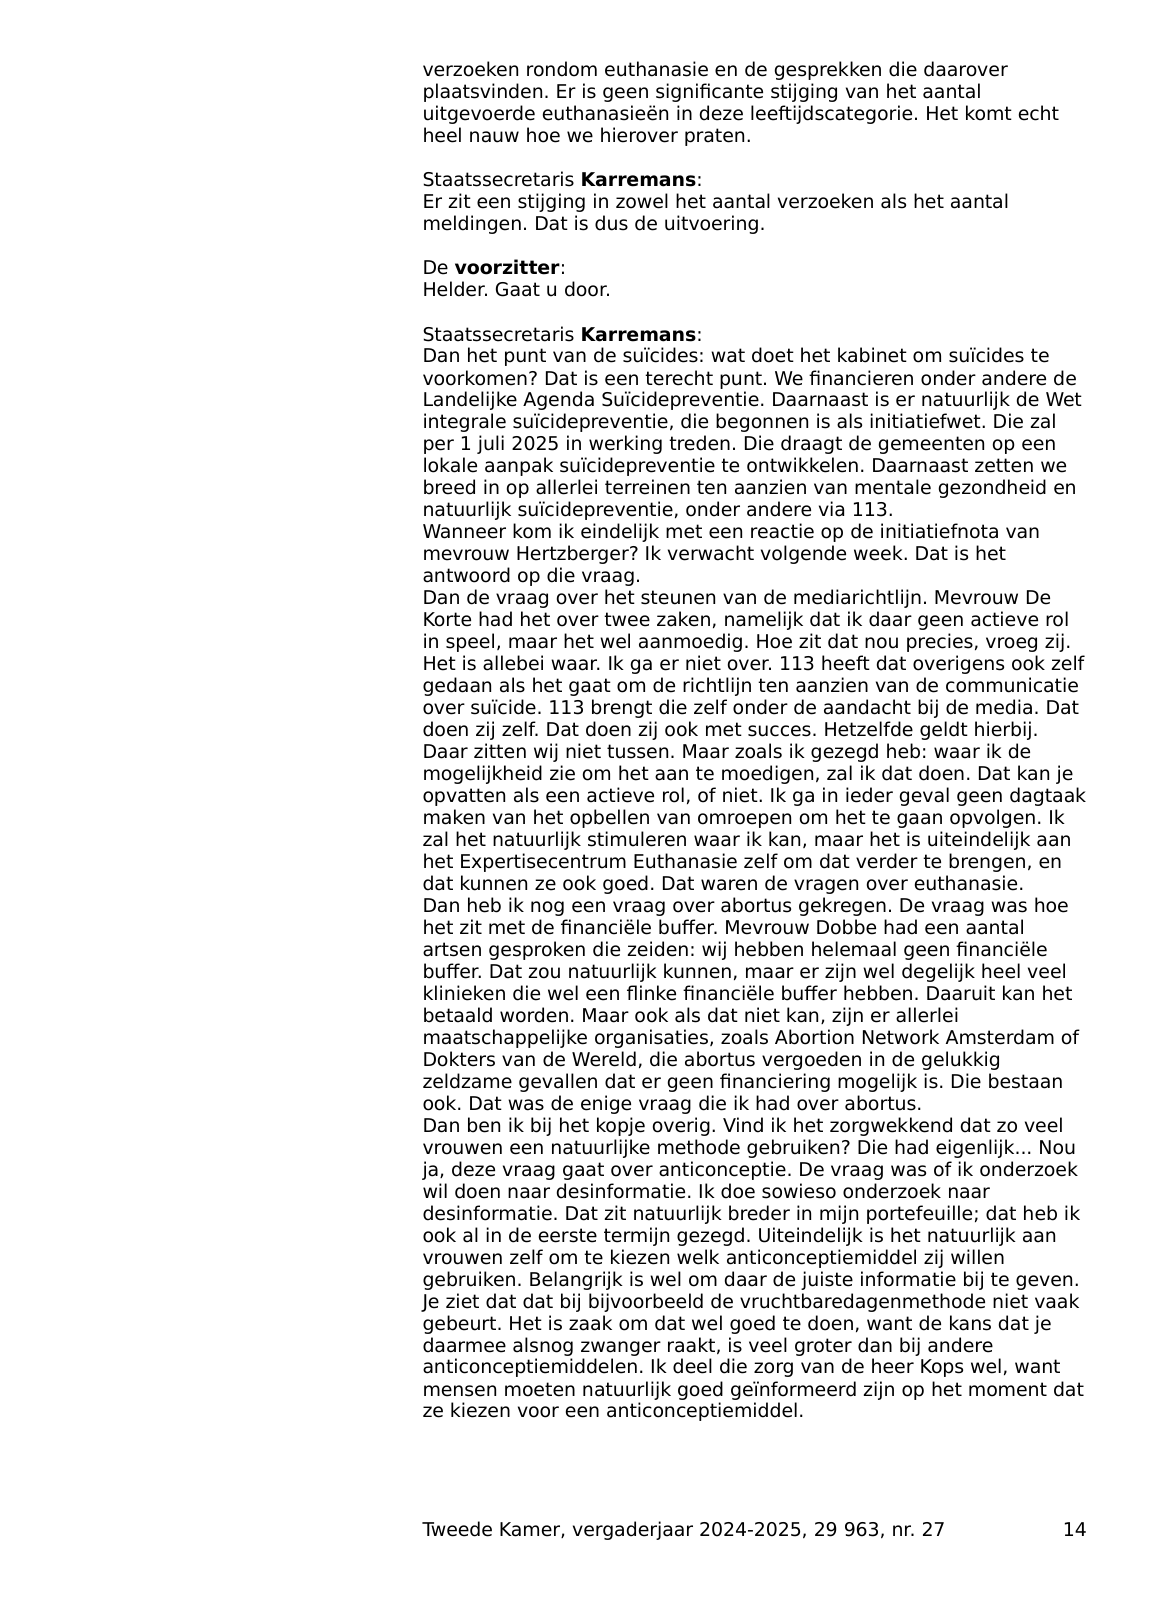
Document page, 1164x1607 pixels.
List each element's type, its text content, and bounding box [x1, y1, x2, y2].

text De voorzitter: [422, 257, 1087, 279]
text Dan het punt van de suïcides: wat doet het kabinet om suïcides te voorkomen? Dat is een terecht punt. We financieren onder andere de Landelijke Agenda Suïcidepreventie. Daarnaast is er natuurlijk de Wet integrale suïcidepreventie, die begonnen is als initiatiefwet. Die zal per 1 juli 2025 in werking treden. Die draagt de gemeenten op een lokale aanpak suïcidepreventie te ontwikkelen. Daarnaast zetten we breed in op allerlei terreinen ten aanzien van mentale gezondheid en natuurlijk suïcidepreventie, onder andere via 113. [422, 345, 1087, 521]
text Wanneer kom ik eindelijk met een reactie op de initiatiefnota van mevrouw Hertzberger? Ik verwacht volgende week. Dat is het antwoord op die vraag. [422, 521, 1087, 587]
text Helder. Gaat u door. [422, 279, 1087, 301]
text Dan ben ik bij het kopje overig. Vind ik het zorgwekkend dat zo veel vrouwen een natuurlijke methode gebruiken? Die had eigenlijk... Nou ja, deze vraag gaat over anticonceptie. De vraag was of ik onderzoek wil doen naar desinformatie. Ik doe sowieso onderzoek naar desinformatie. Dat zit natuurlijk breder in mijn portefeuille; dat heb ik ook al in de eerste termijn gezegd. Uiteindelijk is het natuurlijk aan vrouwen zelf om te kiezen welk anticonceptiemiddel zij willen gebruiken. Belangrijk is wel om daar de juiste informatie bij te geven. Je ziet dat dat bij bijvoorbeeld de vruchtbaredagenmethode niet vaak gebeurt. Het is zaak om dat wel goed te doen, want de kans dat je daarmee alsnog zwanger raakt, is veel groter dan bij andere anticonceptiemiddelen. Ik deel die zorg van de heer Kops wel, want mensen moeten natuurlijk goed geïnformeerd zijn op het moment dat ze kiezen voor een anticonceptiemiddel. [422, 1115, 1087, 1422]
text Dan heb ik nog een vraag over abortus gekregen. De vraag was hoe het zit met de financiële buffer. Mevrouw Dobbe had een aantal artsen gesproken die zeiden: wij hebben helemaal geen financiële buffer. Dat zou natuurlijk kunnen, maar er zijn wel degelijk heel veel klinieken die wel een flinke financiële buffer hebben. Daaruit kan het betaald worden. Maar ook als dat niet kan, zijn er allerlei maatschappelijke organisaties, zoals Abortion Network Amsterdam of Dokters van de Wereld, die abortus vergoeden in de gelukkig zeldzame gevallen dat er geen financiering mogelijk is. Die bestaan ook. Dat was de enige vraag die ik had over abortus. [422, 895, 1087, 1115]
text verzoeken rondom euthanasie en de gesprekken die daarover plaatsvinden. Er is geen significante stijging van het aantal uitgevoerde euthanasieën in deze leeftijdscategorie. Het komt echt heel nauw hoe we hierover praten. [422, 59, 1087, 147]
text Er zit een stijging in zowel het aantal verzoeken als het aantal meldingen. Dat is dus de uitvoering. [422, 191, 1087, 235]
text Dan de vraag over het steunen van de mediarichtlijn. Mevrouw De Korte had het over twee zaken, namelijk dat ik daar geen actieve rol in speel, maar het wel aanmoedig. Hoe zit dat nou precies, vroeg zij. Het is allebei waar. Ik ga er niet over. 113 heeft dat overigens ook zelf gedaan als het gaat om de richtlijn ten aanzien van de communicatie over suïcide. 113 brengt die zelf onder de aandacht bij de media. Dat doen zij zelf. Dat doen zij ook met succes. Hetzelfde geldt hierbij. Daar zitten wij niet tussen. Maar zoals ik gezegd heb: waar ik de mogelijkheid zie om het aan te moedigen, zal ik dat doen. Dat kan je opvatten als een actieve rol, of niet. Ik ga in ieder geval geen dagtaak maken van het opbellen van omroepen om het te gaan opvolgen. Ik zal het natuurlijk stimuleren waar ik kan, maar het is uiteindelijk aan het Expertisecentrum Euthanasie zelf om dat verder te brengen, en dat kunnen ze ook goed. Dat waren de vragen over euthanasie. [422, 587, 1087, 895]
text Staatssecretaris Karremans: [422, 323, 1087, 345]
text Staatssecretaris Karremans: [422, 169, 1087, 191]
